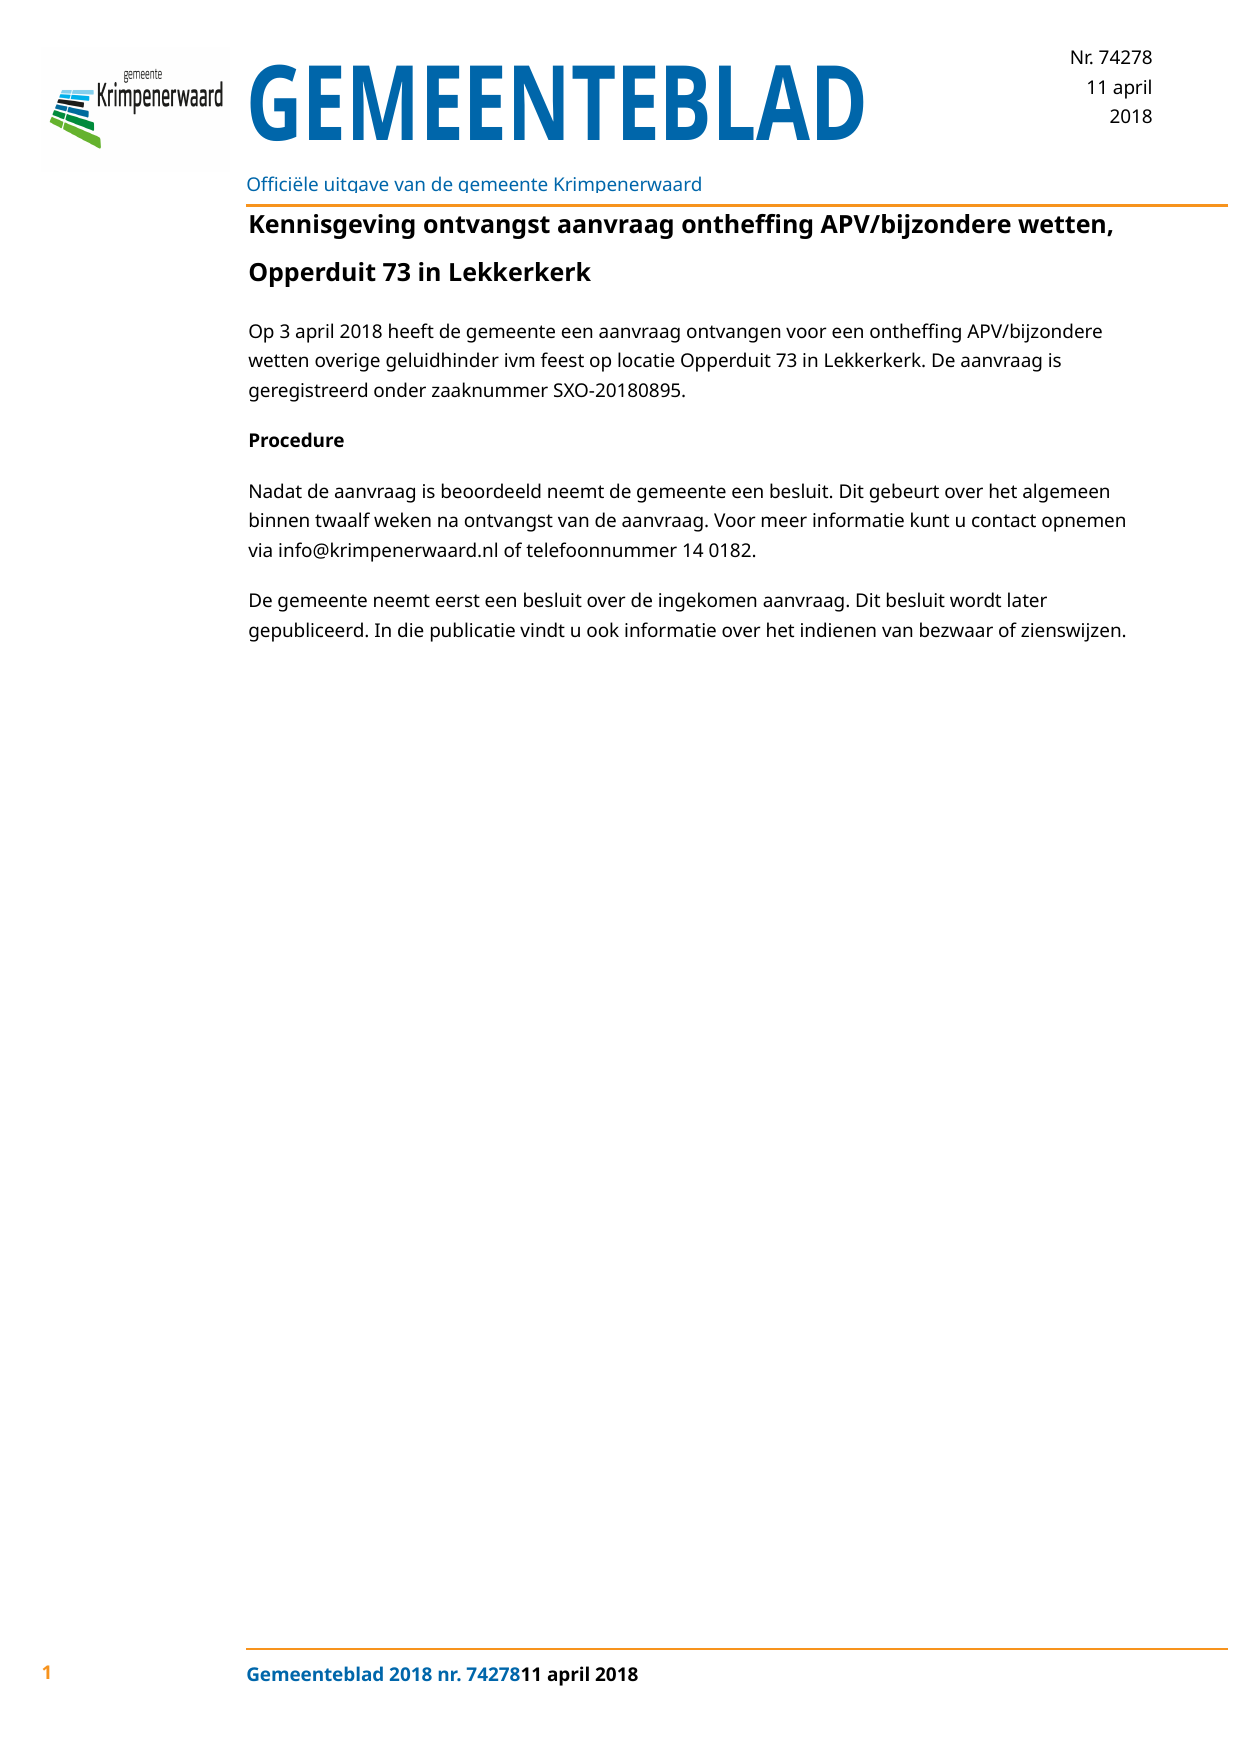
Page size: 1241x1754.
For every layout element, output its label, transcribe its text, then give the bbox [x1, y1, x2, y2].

text Nadat de aanvraag is beoordeeld neemt de gemeente een besluit. Dit gebeurt over het algemeen binnen twaalf weken na ontvangst van de aanvraag. Voor meer informatie kunt u contact opnemen via info@krimpenerwaard.nl of telefoonnummer 14 0182. [248, 478, 1152, 563]
text Procedure [248, 427, 1152, 453]
text Op 3 april 2018 heeft de gemeente een aanvraag ontvangen voor een ontheffing APV/bijzondere wetten overige geluidhinder ivm feest op locatie Opperduit 73 in Lekkerkerk. De aanvraag is geregistreerd onder zaaknummer SXO-20180895. [248, 318, 1152, 403]
picture [41, 47, 231, 172]
text Kennisgeving ontvangst aanvraag ontheffing APV/bijzondere wetten, Opperduit 73 in Lekkerkerk [248, 207, 1152, 288]
text De gemeente neemt eerst een besluit over de ingekomen aanvraag. Dit besluit wordt later gepubliceerd. In die publicatie vindt u ook informatie over het indienen van bezwaar of zienswijzen. [248, 587, 1152, 643]
